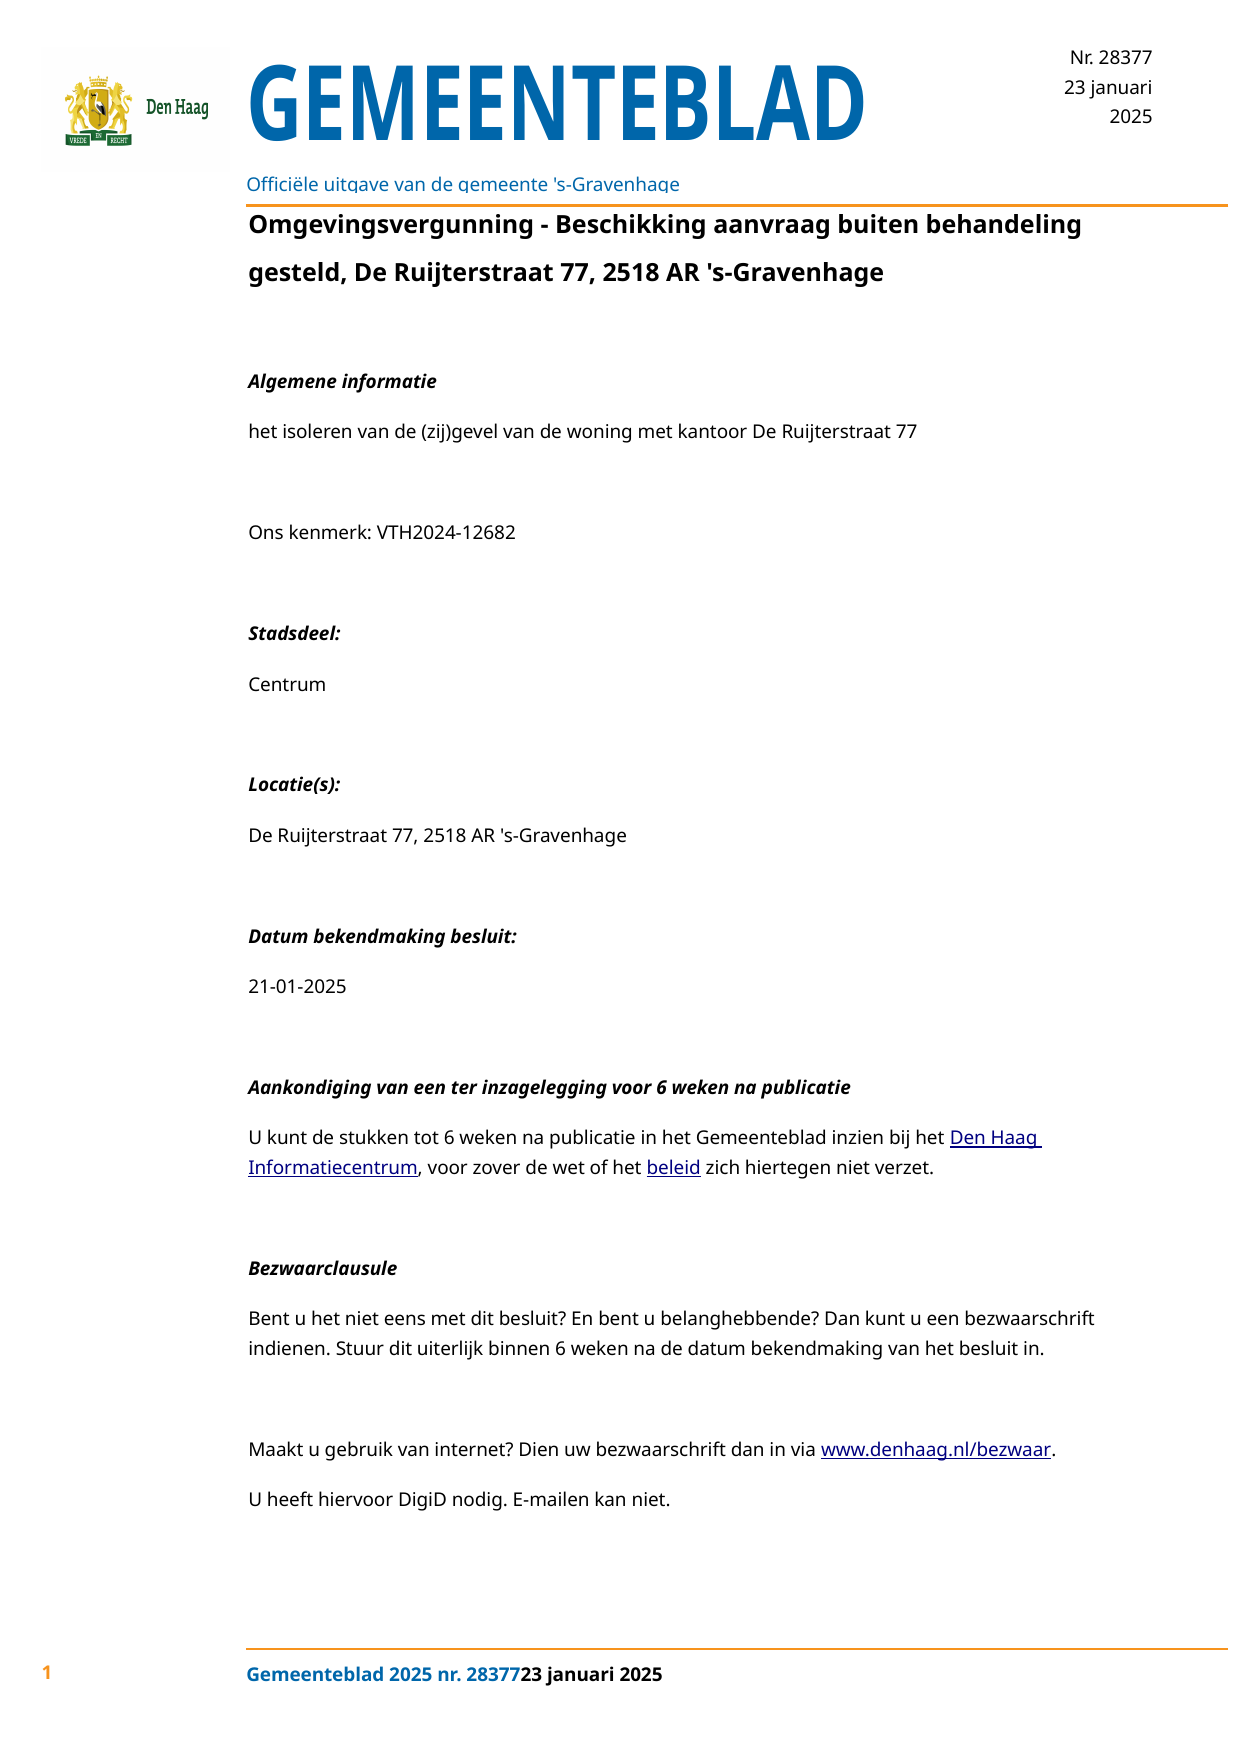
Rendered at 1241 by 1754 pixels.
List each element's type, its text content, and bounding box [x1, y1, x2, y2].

text U kunt de stukken tot 6 weken na publicatie in het Gemeenteblad inzien bij het Den Haag Informatiecentrum, voor zover de wet of het beleid zich hiertegen niet verzet. [248, 1124, 1152, 1180]
text Bezwaarclausule [248, 1255, 1152, 1281]
text Centrum [248, 671, 1152, 697]
picture [41, 47, 231, 172]
text Ons kenmerk: VTH2024-12682 [248, 519, 1152, 545]
text U heeft hiervoor DigiD nodig. E-mailen kan niet. [248, 1486, 1152, 1512]
text Stadsdeel: [248, 620, 1152, 646]
text Aankondiging van een ter inzagelegging voor 6 weken na publicatie [248, 1074, 1152, 1100]
text Omgevingsvergunning - Beschikking aanvraag buiten behandeling gesteld, De Ruijterstraat 77, 2518 AR 's-Gravenhage [248, 207, 1152, 288]
text De Ruijterstraat 77, 2518 AR 's-Gravenhage [248, 822, 1152, 848]
text Locatie(s): [248, 772, 1152, 797]
text Maakt u gebruik van internet? Dien uw bezwaarschrift dan in via www.denhaag.nl/bezwaar. [248, 1436, 1152, 1462]
text Bent u het niet eens met dit besluit? En bent u belanghebbende? Dan kunt u een bezwaarschrift indienen. Stuur dit uiterlijk binnen 6 weken na de datum bekendmaking van het besluit in. [248, 1305, 1152, 1361]
text Datum bekendmaking besluit: [248, 923, 1152, 949]
text het isoleren van de (zij)gevel van de woning met kantoor De Ruijterstraat 77 [248, 419, 1152, 444]
text 21-01-2025 [248, 973, 1152, 999]
text Algemene informatie [248, 368, 1152, 394]
